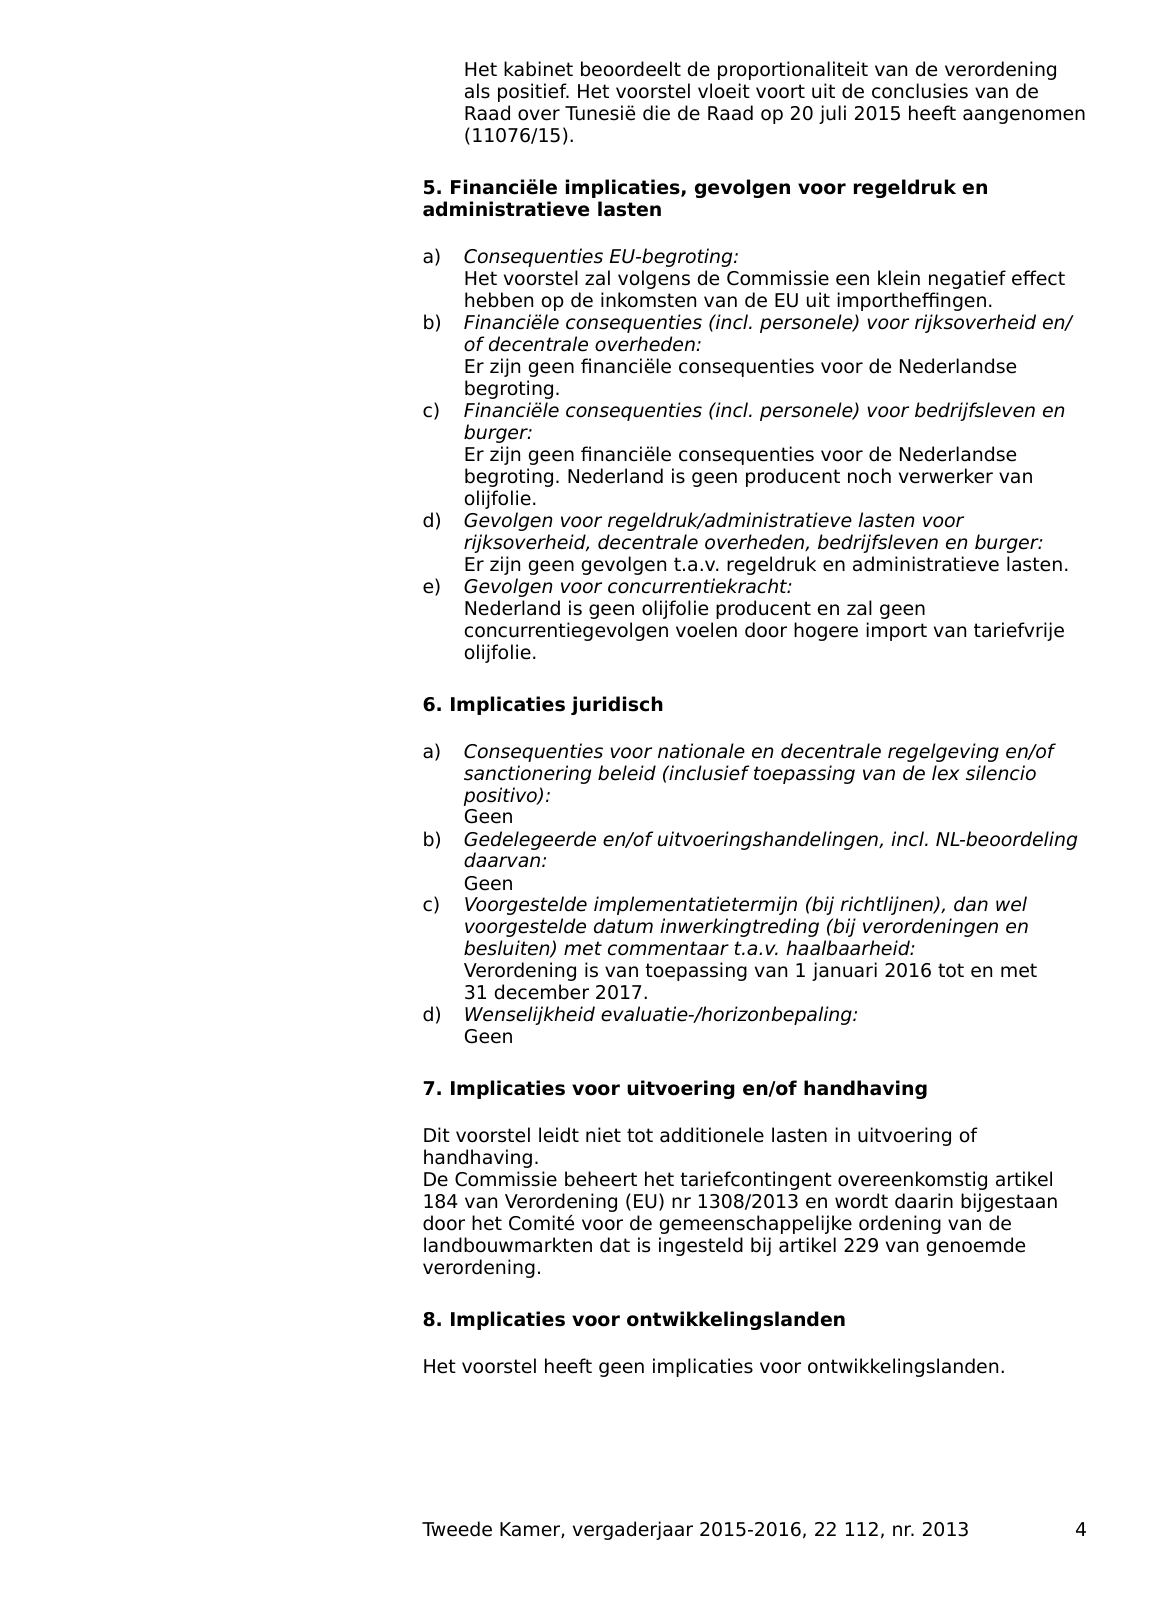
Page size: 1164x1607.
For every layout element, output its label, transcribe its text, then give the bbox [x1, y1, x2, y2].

text c) Voorgestelde implementatietermijn (bij richtlijnen), dan wel voorgestelde datum inwerkingtreding (bij verordeningen en besluiten) met commentaar t.a.v. haalbaarheid: [422, 894, 1087, 960]
text Dit voorstel leidt niet tot additionele lasten in uitvoering of handhaving. [422, 1125, 1087, 1169]
text a) Consequenties voor nationale en decentrale regelgeving en/of sanctionering beleid (inclusief toepassing van de lex silencio positivo): [422, 741, 1087, 806]
text Nederland is geen olijfolie producent en zal geen concurrentiegevolgen voelen door hogere import van tariefvrije olijfolie. [464, 598, 1087, 663]
subtitle 7. Implicaties voor uitvoering en/of handhaving [422, 1078, 1087, 1100]
text Er zijn geen financiële consequenties voor de Nederlandse begroting. Nederland is geen producent noch verwerker van olijfolie. [464, 444, 1087, 510]
text Er zijn geen financiële consequenties voor de Nederlandse begroting. [464, 356, 1087, 400]
text Het voorstel heeft geen implicaties voor ontwikkelingslanden. [422, 1356, 1087, 1378]
text De Commissie beheert het tariefcontingent overeenkomstig artikel 184 van Verordening (EU) nr 1308/2013 en wordt daarin bijgestaan door het Comité voor de gemeenschappelijke ordening van de landbouwmarkten dat is ingesteld bij artikel 229 van genoemde verordening. [422, 1169, 1087, 1279]
subtitle 6. Implicaties juridisch [422, 693, 1087, 716]
text Geen [464, 806, 1087, 828]
text Het voorstel zal volgens de Commissie een klein negatief effect hebben op de inkomsten van de EU uit importheffingen. [464, 268, 1087, 312]
text c) Financiële consequenties (incl. personele) voor bedrijfsleven en burger: [422, 400, 1087, 444]
subtitle 5. Financiële implicaties, gevolgen voor regeldruk en administratieve lasten [422, 177, 1087, 221]
text Verordening is van toepassing van 1 januari 2016 tot en met 31 december 2017. [464, 960, 1087, 1004]
subtitle 8. Implicaties voor ontwikkelingslanden [422, 1309, 1087, 1331]
text Geen [464, 872, 1087, 894]
text b) Financiële consequenties (incl. personele) voor rijksoverheid en/ of decentrale overheden: [422, 312, 1087, 356]
text d) Gevolgen voor regeldruk/administratieve lasten voor rijksoverheid, decentrale overheden, bedrijfsleven en burger: [422, 510, 1087, 554]
text b) Gedelegeerde en/of uitvoeringshandelingen, incl. NL-beoordeling daarvan: [422, 828, 1087, 872]
text Geen [464, 1026, 1087, 1048]
text a) Consequenties EU-begroting: [422, 246, 1087, 268]
text Er zijn geen gevolgen t.a.v. regeldruk en administratieve lasten. [464, 554, 1087, 576]
text Het kabinet beoordeelt de proportionaliteit van de verordening als positief. Het voorstel vloeit voort uit de conclusies van de Raad over Tunesië die de Raad op 20 juli 2015 heeft aangenomen (11076/15). [464, 59, 1087, 147]
text e) Gevolgen voor concurrentiekracht: [422, 576, 1087, 598]
text d) Wenselijkheid evaluatie-/horizonbepaling: [422, 1004, 1087, 1026]
